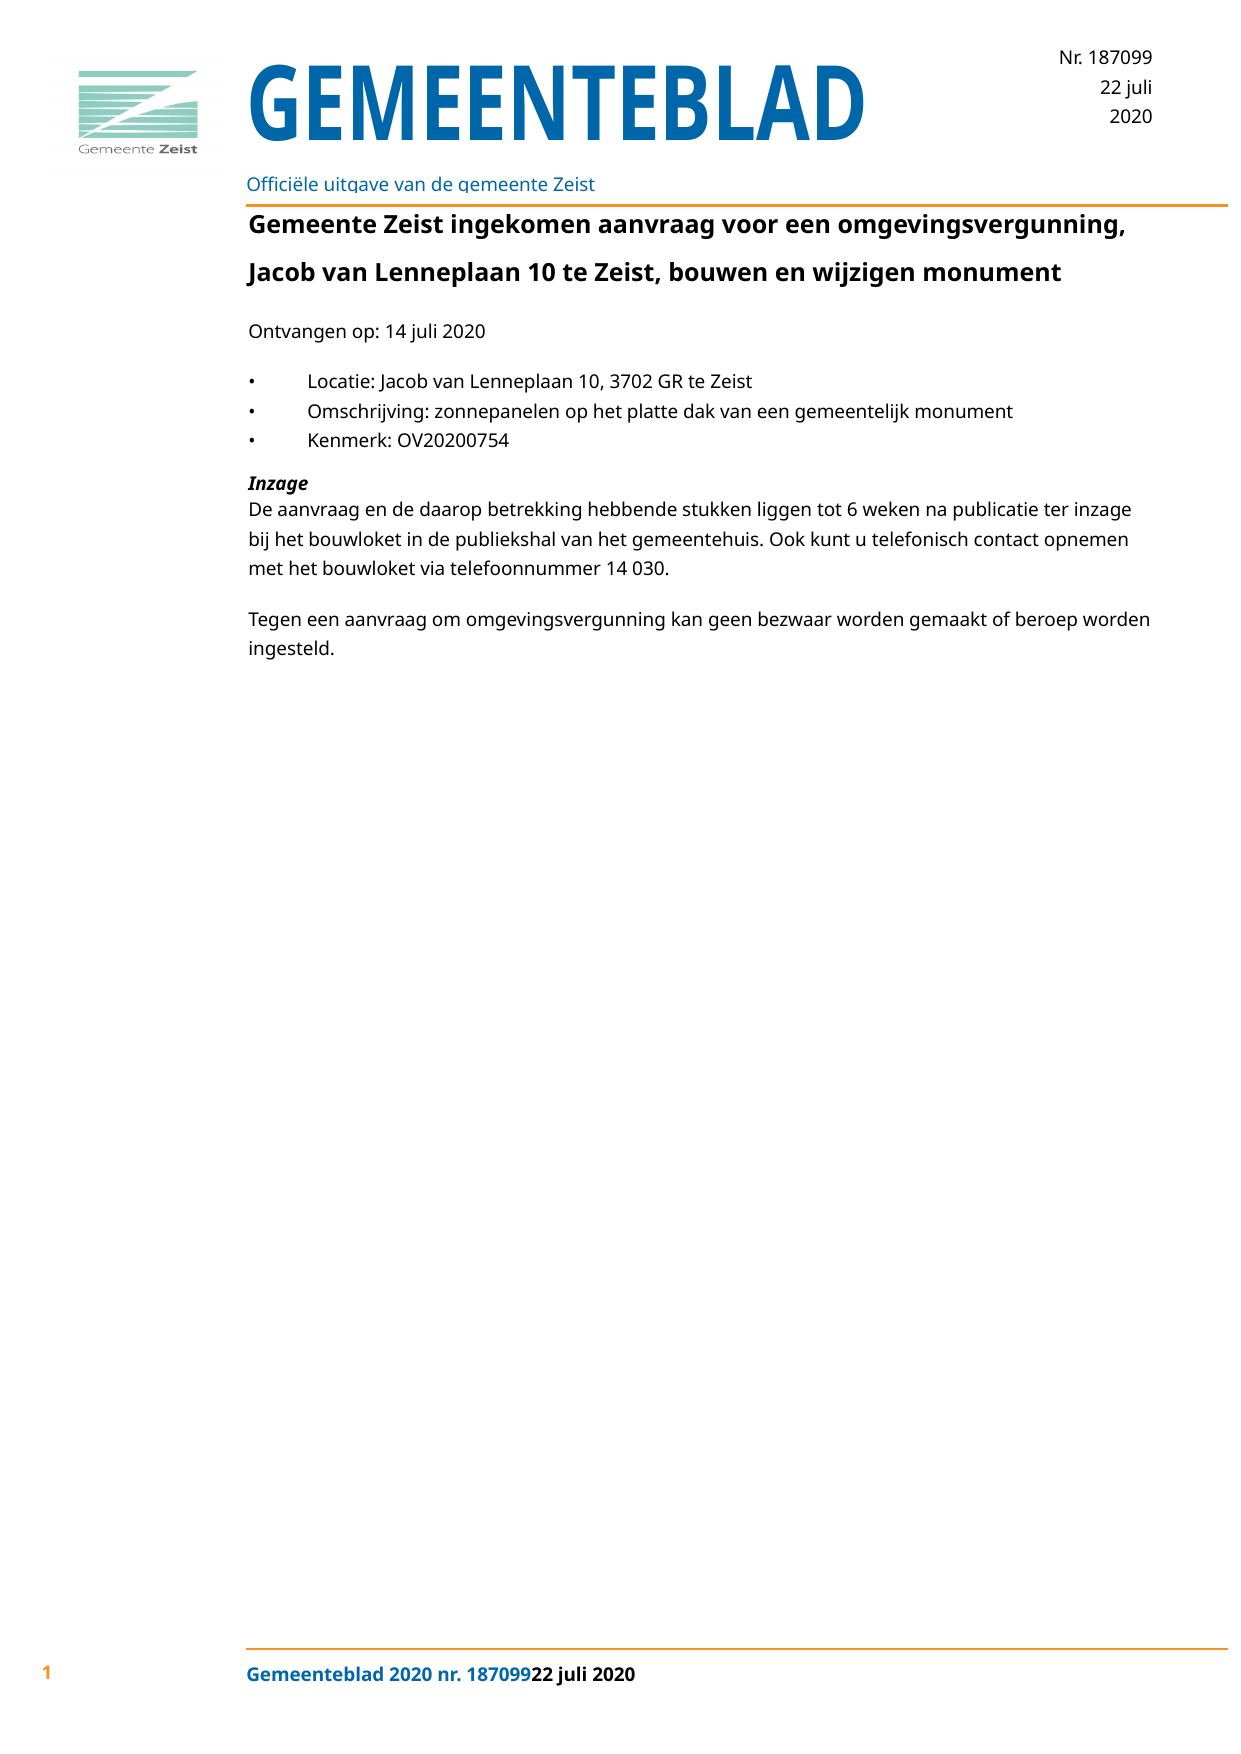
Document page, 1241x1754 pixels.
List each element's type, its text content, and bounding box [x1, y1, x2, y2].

text Ontvangen op: 14 juli 2020 [248, 318, 1152, 344]
text Tegen een aanvraag om omgevingsvergunning kan geen bezwaar worden gemaakt of beroep worden ingesteld. [248, 606, 1152, 661]
picture [41, 47, 231, 172]
list Locatie: Jacob van Lenneplaan 10, 3702 GR te Zeist [248, 368, 1152, 394]
text Inzage [248, 471, 1152, 496]
list Kenmerk: OV20200754 [248, 427, 1152, 453]
text De aanvraag en de daarop betrekking hebbende stukken liggen tot 6 weken na publicatie ter inzage bij het bouwloket in de publiekshal van het gemeentehuis. Ook kunt u telefonisch contact opnemen met het bouwloket via telefoonnummer 14 030. [248, 496, 1152, 581]
list Omschrijving: zonnepanelen op het platte dak van een gemeentelijk monument [248, 398, 1152, 424]
text Gemeente Zeist ingekomen aanvraag voor een omgevingsvergunning, Jacob van Lenneplaan 10 te Zeist, bouwen en wijzigen monument [248, 207, 1152, 288]
